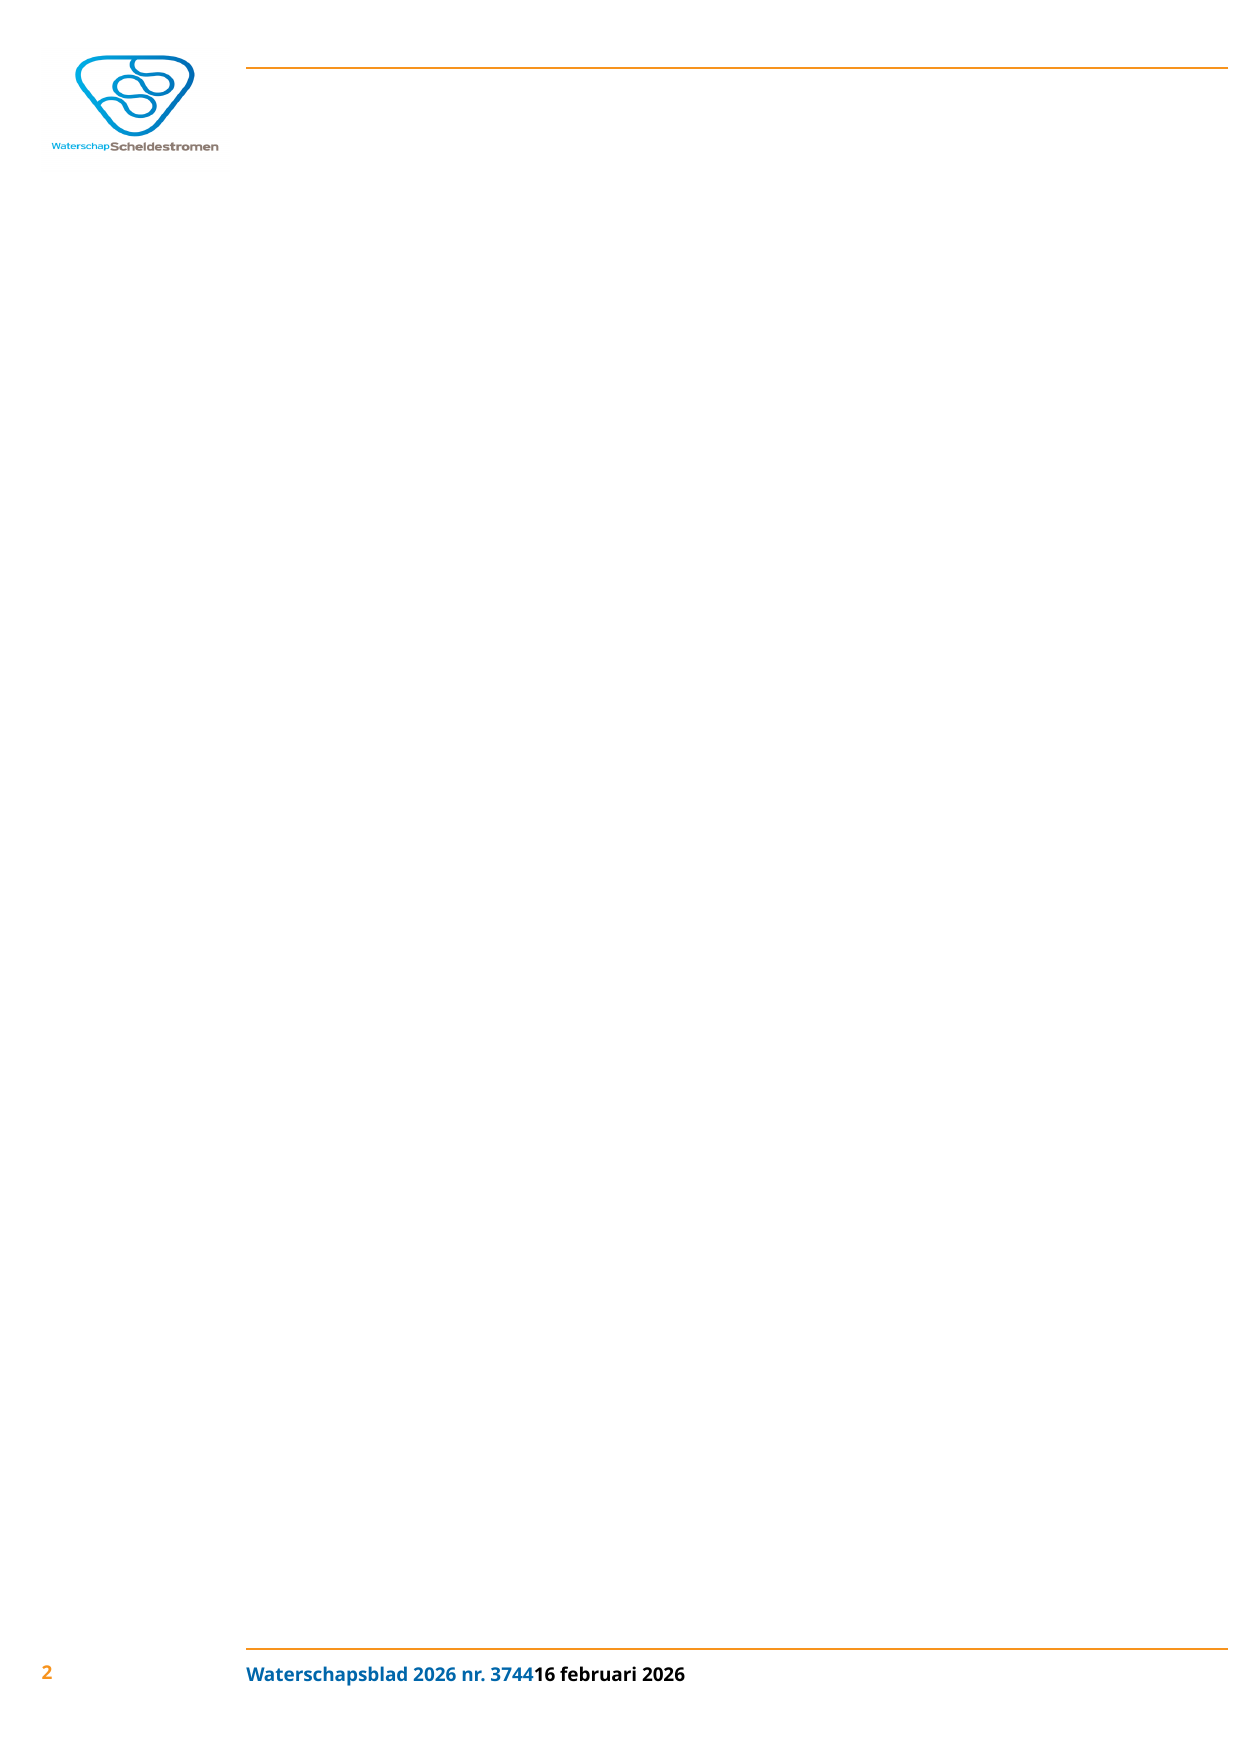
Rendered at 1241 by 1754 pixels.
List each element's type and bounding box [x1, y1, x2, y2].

picture [41, 47, 231, 172]
